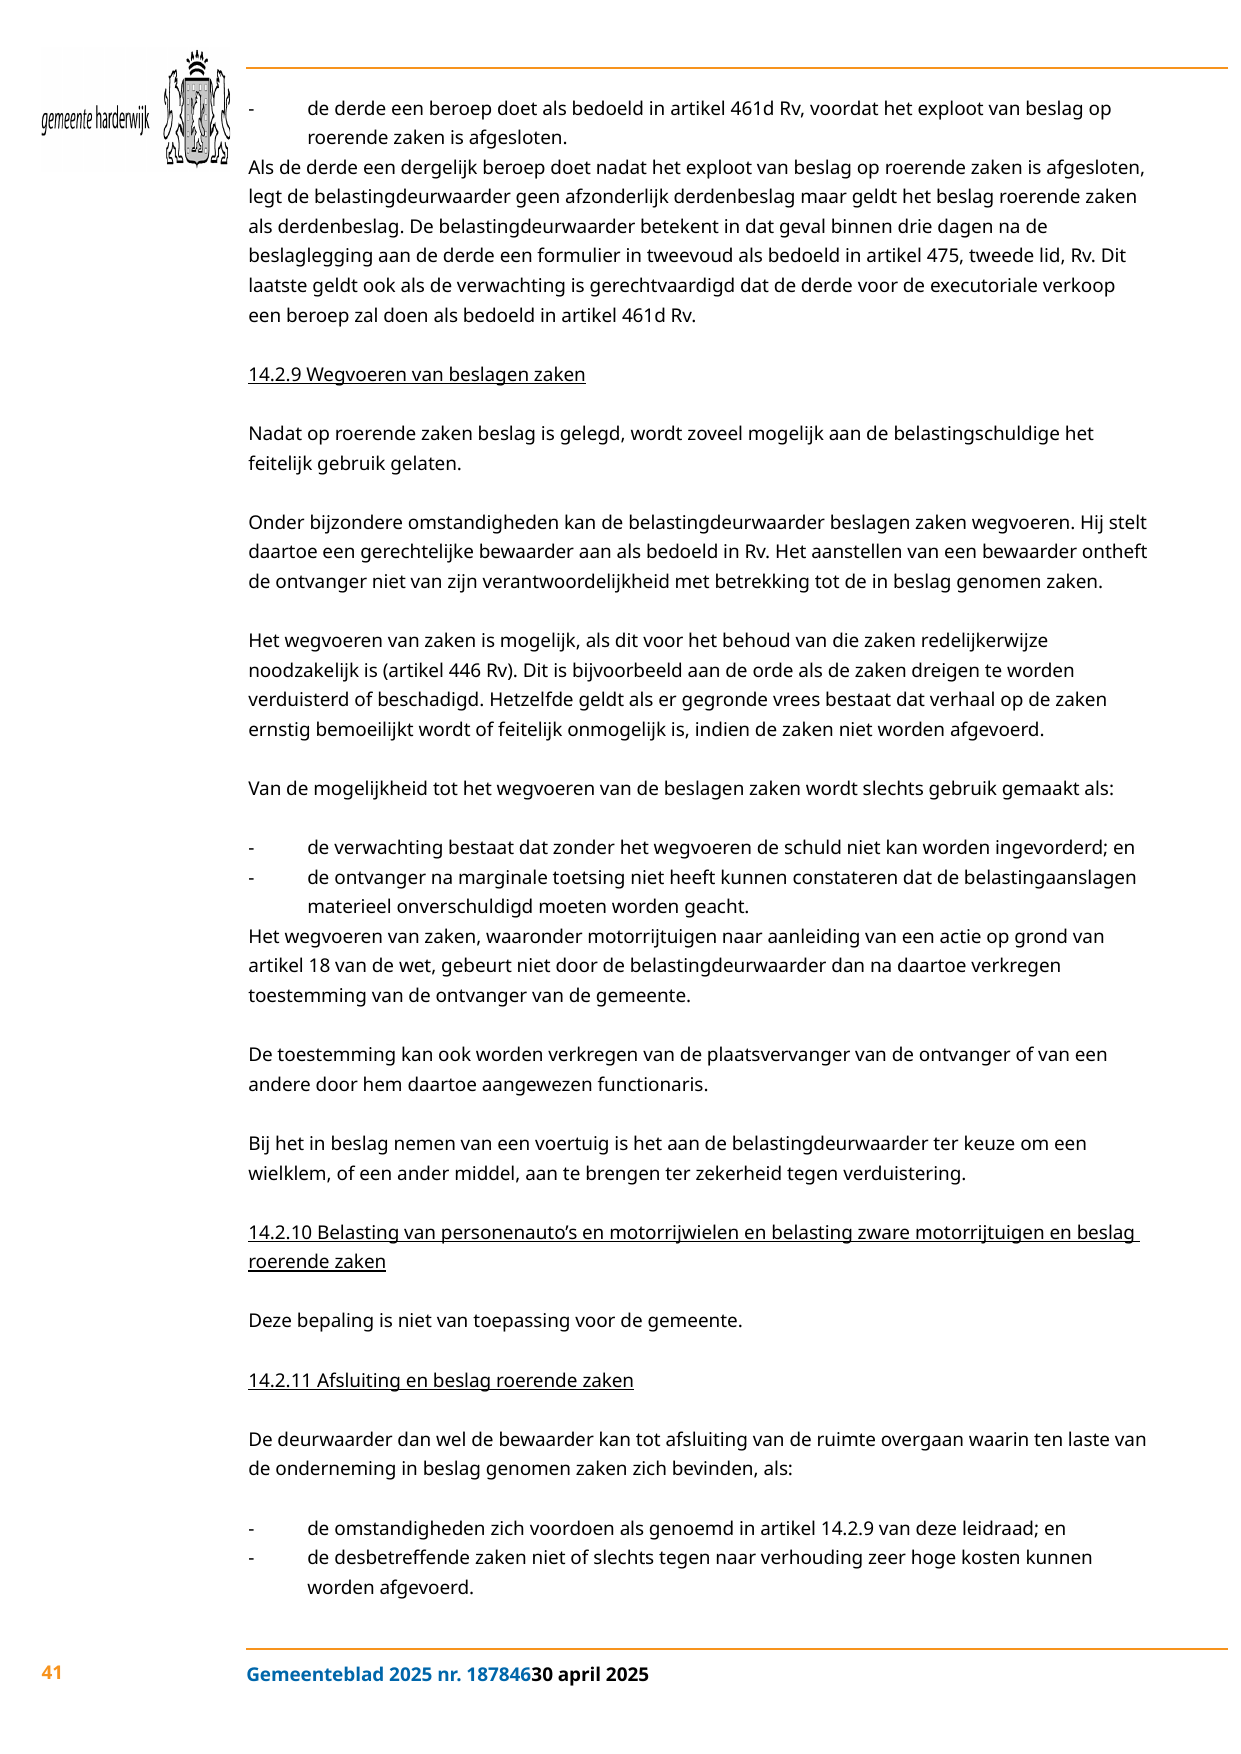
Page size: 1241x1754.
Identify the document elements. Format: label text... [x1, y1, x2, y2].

list de desbetreffende zaken niet of slechts tegen naar verhouding zeer hoge kosten kunnen worden afgevoerd. [248, 1544, 1152, 1600]
text Als de derde een dergelijk beroep doet nadat het exploot van beslag op roerende zaken is afgesloten, legt de belastingdeurwaarder geen afzonderlijk derdenbeslag maar geldt het beslag roerende zaken als derdenbeslag. De belastingdeurwaarder betekent in dat geval binnen drie dagen na de beslaglegging aan de derde een formulier in tweevoud als bedoeld in artikel 475, tweede lid, Rv. Dit laatste geldt ook als de verwachting is gerechtvaardigd dat de derde voor de executoriale verkoop een beroep zal doen als bedoeld in artikel 461d Rv. [248, 154, 1152, 328]
text De toestemming kan ook worden verkregen van de plaatsvervanger van de ontvanger of van een andere door hem daartoe aangewezen functionaris. [248, 1041, 1152, 1097]
text Van de mogelijkheid tot het wegvoeren van de beslagen zaken wordt slechts gebruik gemaakt als: [248, 775, 1152, 801]
text Bij het in beslag nemen van een voertuig is het aan de belastingdeurwaarder ter keuze om een wielklem, of een ander middel, aan te brengen ter zekerheid tegen verduistering. [248, 1130, 1152, 1186]
list de verwachting bestaat dat zonder het wegvoeren de schuld niet kan worden ingevorderd; en [248, 834, 1152, 860]
list de derde een beroep doet als bedoeld in artikel 461d Rv, voordat het exploot van beslag op roerende zaken is afgesloten. [248, 95, 1152, 150]
text Het wegvoeren van zaken is mogelijk, als dit voor het behoud van die zaken redelijkerwijze noodzakelijk is (artikel 446 Rv). Dit is bijvoorbeeld aan de orde als de zaken dreigen te worden verduisterd of beschadigd. Hetzelfde geldt als er gegronde vrees bestaat dat verhaal op de zaken ernstig bemoeilijkt wordt of feitelijk onmogelijk is, indien de zaken niet worden afgevoerd. [248, 627, 1152, 742]
text De deurwaarder dan wel de bewaarder kan tot afsluiting van de ruimte overgaan waarin ten laste van de onderneming in beslag genomen zaken zich bevinden, als: [248, 1426, 1152, 1481]
text 14.2.11 Afsluiting en beslag roerende zaken [248, 1367, 1152, 1393]
text Onder bijzondere omstandigheden kan de belastingdeurwaarder beslagen zaken wegvoeren. Hij stelt daartoe een gerechtelijke bewaarder aan als bedoeld in Rv. Het aanstellen van een bewaarder ontheft de ontvanger niet van zijn verantwoordelijkheid met betrekking tot de in beslag genomen zaken. [248, 509, 1152, 594]
picture [41, 47, 231, 172]
text Nadat op roerende zaken beslag is gelegd, wordt zoveel mogelijk aan de belastingschuldige het feitelijk gebruik gelaten. [248, 420, 1152, 476]
list de omstandigheden zich voordoen als genoemd in artikel 14.2.9 van deze leidraad; en [248, 1515, 1152, 1541]
text Deze bepaling is niet van toepassing voor de gemeente. [248, 1308, 1152, 1333]
text 14.2.9 Wegvoeren van beslagen zaken [248, 361, 1152, 387]
text Het wegvoeren van zaken, waaronder motorrijtuigen naar aanleiding van een actie op grond van artikel 18 van de wet, gebeurt niet door de belastingdeurwaarder dan na daartoe verkregen toestemming van de ontvanger van de gemeente. [248, 923, 1152, 1008]
text 14.2.10 Belasting van personenauto’s en motorrijwielen en belasting zware motorrijtuigen en beslag roerende zaken [248, 1219, 1152, 1274]
list de ontvanger na marginale toetsing niet heeft kunnen constateren dat de belastingaanslagen materieel onverschuldigd moeten worden geacht. [248, 864, 1152, 919]
